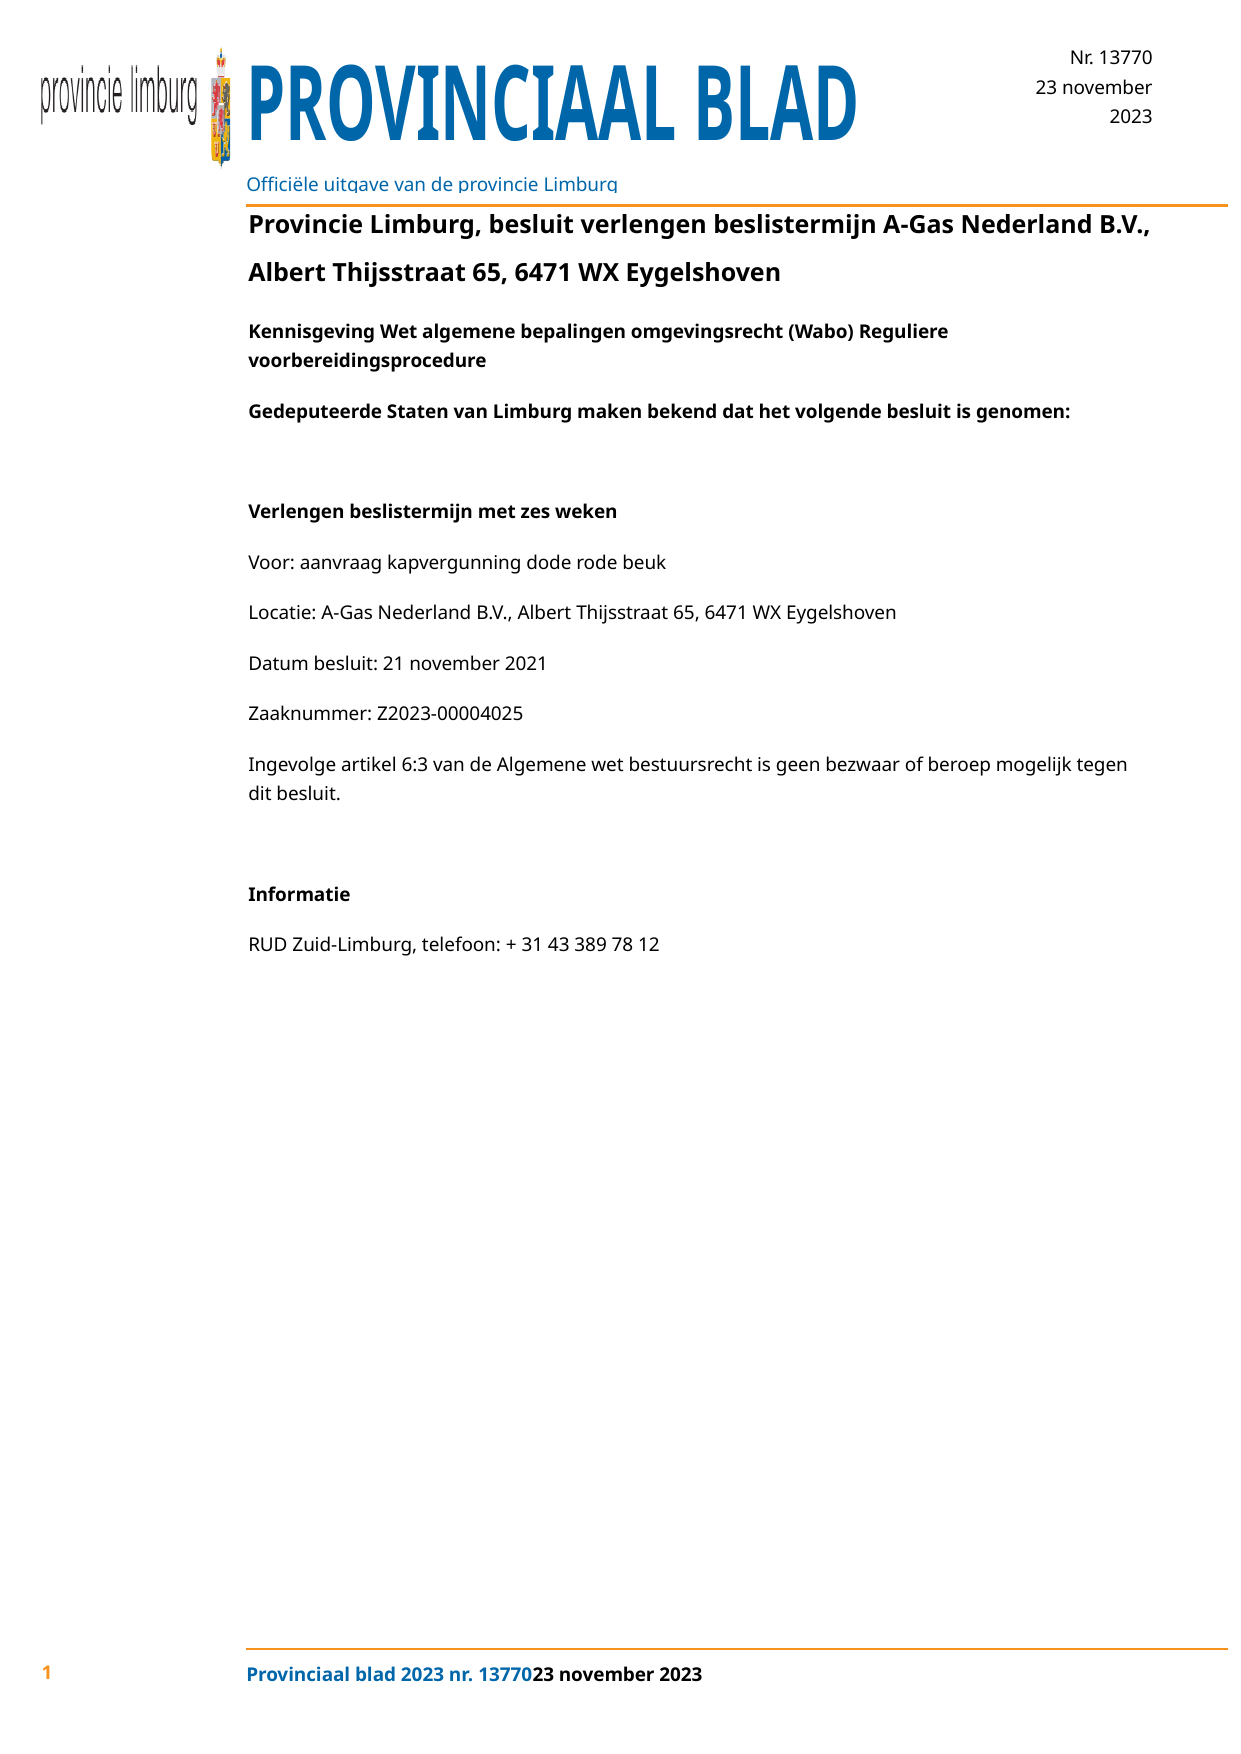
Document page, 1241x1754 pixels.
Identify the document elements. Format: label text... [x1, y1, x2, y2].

text Zaaknummer: Z2023-00004025 [248, 700, 1152, 726]
text Informatie [248, 881, 1152, 907]
text Datum besluit: 21 november 2021 [248, 650, 1152, 676]
text Voor: aanvraag kapvergunning dode rode beuk [248, 549, 1152, 575]
text Locatie: A-Gas Nederland B.V., Albert Thijsstraat 65, 6471 WX Eygelshoven [248, 599, 1152, 625]
text Gedeputeerde Staten van Limburg maken bekend dat het volgende besluit is genomen: [248, 398, 1152, 424]
text Provincie Limburg, besluit verlengen beslistermijn A-Gas Nederland B.V., Albert Thijsstraat 65, 6471 WX Eygelshoven [248, 207, 1152, 288]
picture [41, 47, 231, 172]
text Kennisgeving Wet algemene bepalingen omgevingsrecht (Wabo) Reguliere voorbereidingsprocedure [248, 318, 1152, 373]
text Ingevolge artikel 6:3 van de Algemene wet bestuursrecht is geen bezwaar of beroep mogelijk tegen dit besluit. [248, 751, 1152, 806]
text Verlengen beslistermijn met zes weken [248, 499, 1152, 524]
text RUD Zuid-Limburg, telefoon: + 31 43 389 78 12 [248, 932, 1152, 957]
